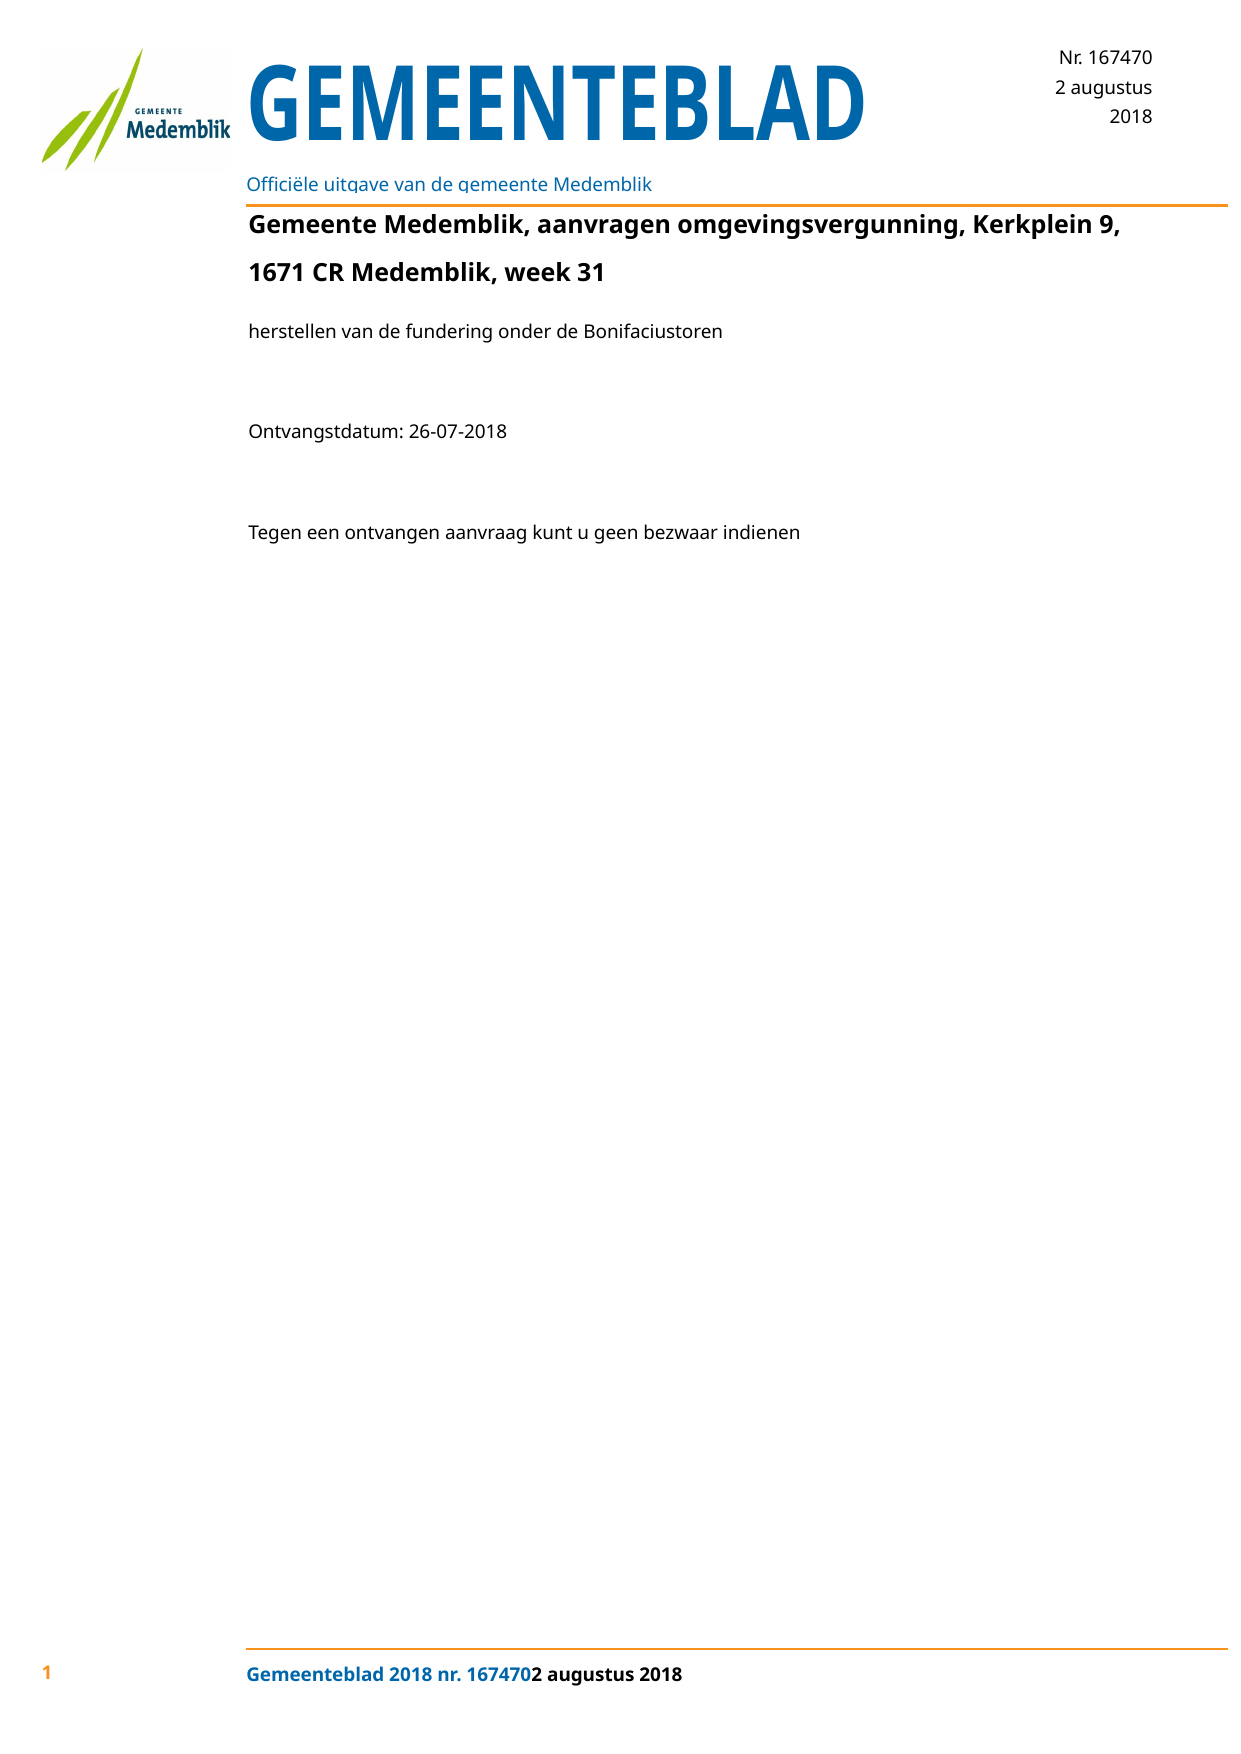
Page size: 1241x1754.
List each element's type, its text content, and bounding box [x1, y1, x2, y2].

text Tegen een ontvangen aanvraag kunt u geen bezwaar indienen [248, 519, 1152, 545]
text herstellen van de fundering onder de Bonifaciustoren [248, 318, 1152, 344]
picture [41, 47, 231, 172]
text Ontvangstdatum: 26-07-2018 [248, 419, 1152, 444]
text Gemeente Medemblik, aanvragen omgevingsvergunning, Kerkplein 9, 1671 CR Medemblik, week 31 [248, 207, 1152, 288]
